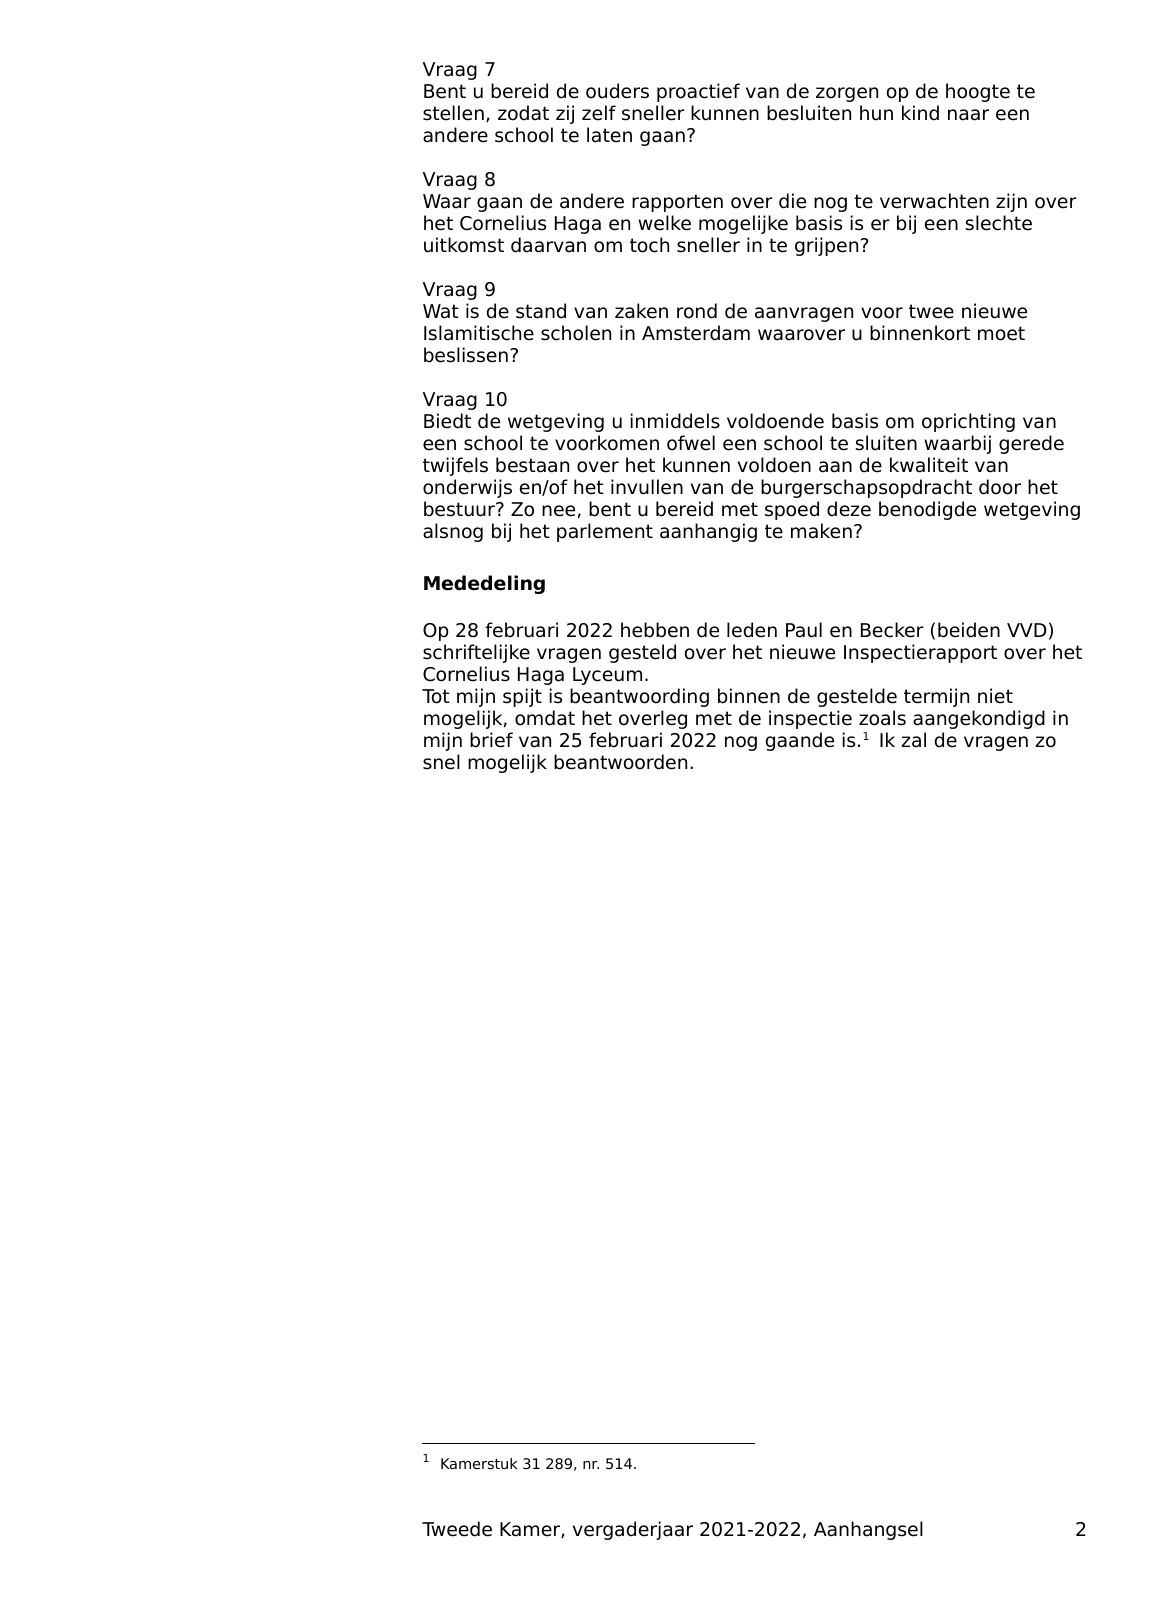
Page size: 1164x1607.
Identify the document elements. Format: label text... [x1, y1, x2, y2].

text Bent u bereid de ouders proactief van de zorgen op de hoogte te stellen, zodat zij zelf sneller kunnen besluiten hun kind naar een andere school te laten gaan? [422, 81, 1087, 147]
subtitle Mededeling [422, 573, 1087, 595]
text Tot mijn spijt is beantwoording binnen de gestelde termijn niet mogelijk, omdat het overleg met de inspectie zoals aangekondigd in mijn brief van 25 februari 2022 nog gaande is. Ik zal de vragen zo snel mogelijk beantwoorden. [422, 686, 1087, 774]
text Wat is de stand van zaken rond de aanvragen voor twee nieuwe Islamitische scholen in Amsterdam waarover u binnenkort moet beslissen? [422, 301, 1087, 367]
text Vraag 10 [422, 389, 1087, 411]
text Op 28 februari 2022 hebben de leden Paul en Becker (beiden VVD) schriftelijke vragen gesteld over het nieuwe Inspectierapport over het Cornelius Haga Lyceum. [422, 620, 1087, 686]
text Kamerstuk 31 289, nr. 514. [422, 1452, 1087, 1474]
text Vraag 8 [422, 169, 1087, 191]
text Vraag 9 [422, 279, 1087, 301]
text Biedt de wetgeving u inmiddels voldoende basis om oprichting van een school te voorkomen ofwel een school te sluiten waarbij gerede twijfels bestaan over het kunnen voldoen aan de kwaliteit van onderwijs en/of het invullen van de burgerschapsopdracht door het bestuur? Zo nee, bent u bereid met spoed deze benodigde wetgeving alsnog bij het parlement aanhangig te maken? [422, 411, 1087, 543]
text Vraag 7 [422, 59, 1087, 81]
text Waar gaan de andere rapporten over die nog te verwachten zijn over het Cornelius Haga en welke mogelijke basis is er bij een slechte uitkomst daarvan om toch sneller in te grijpen? [422, 191, 1087, 257]
